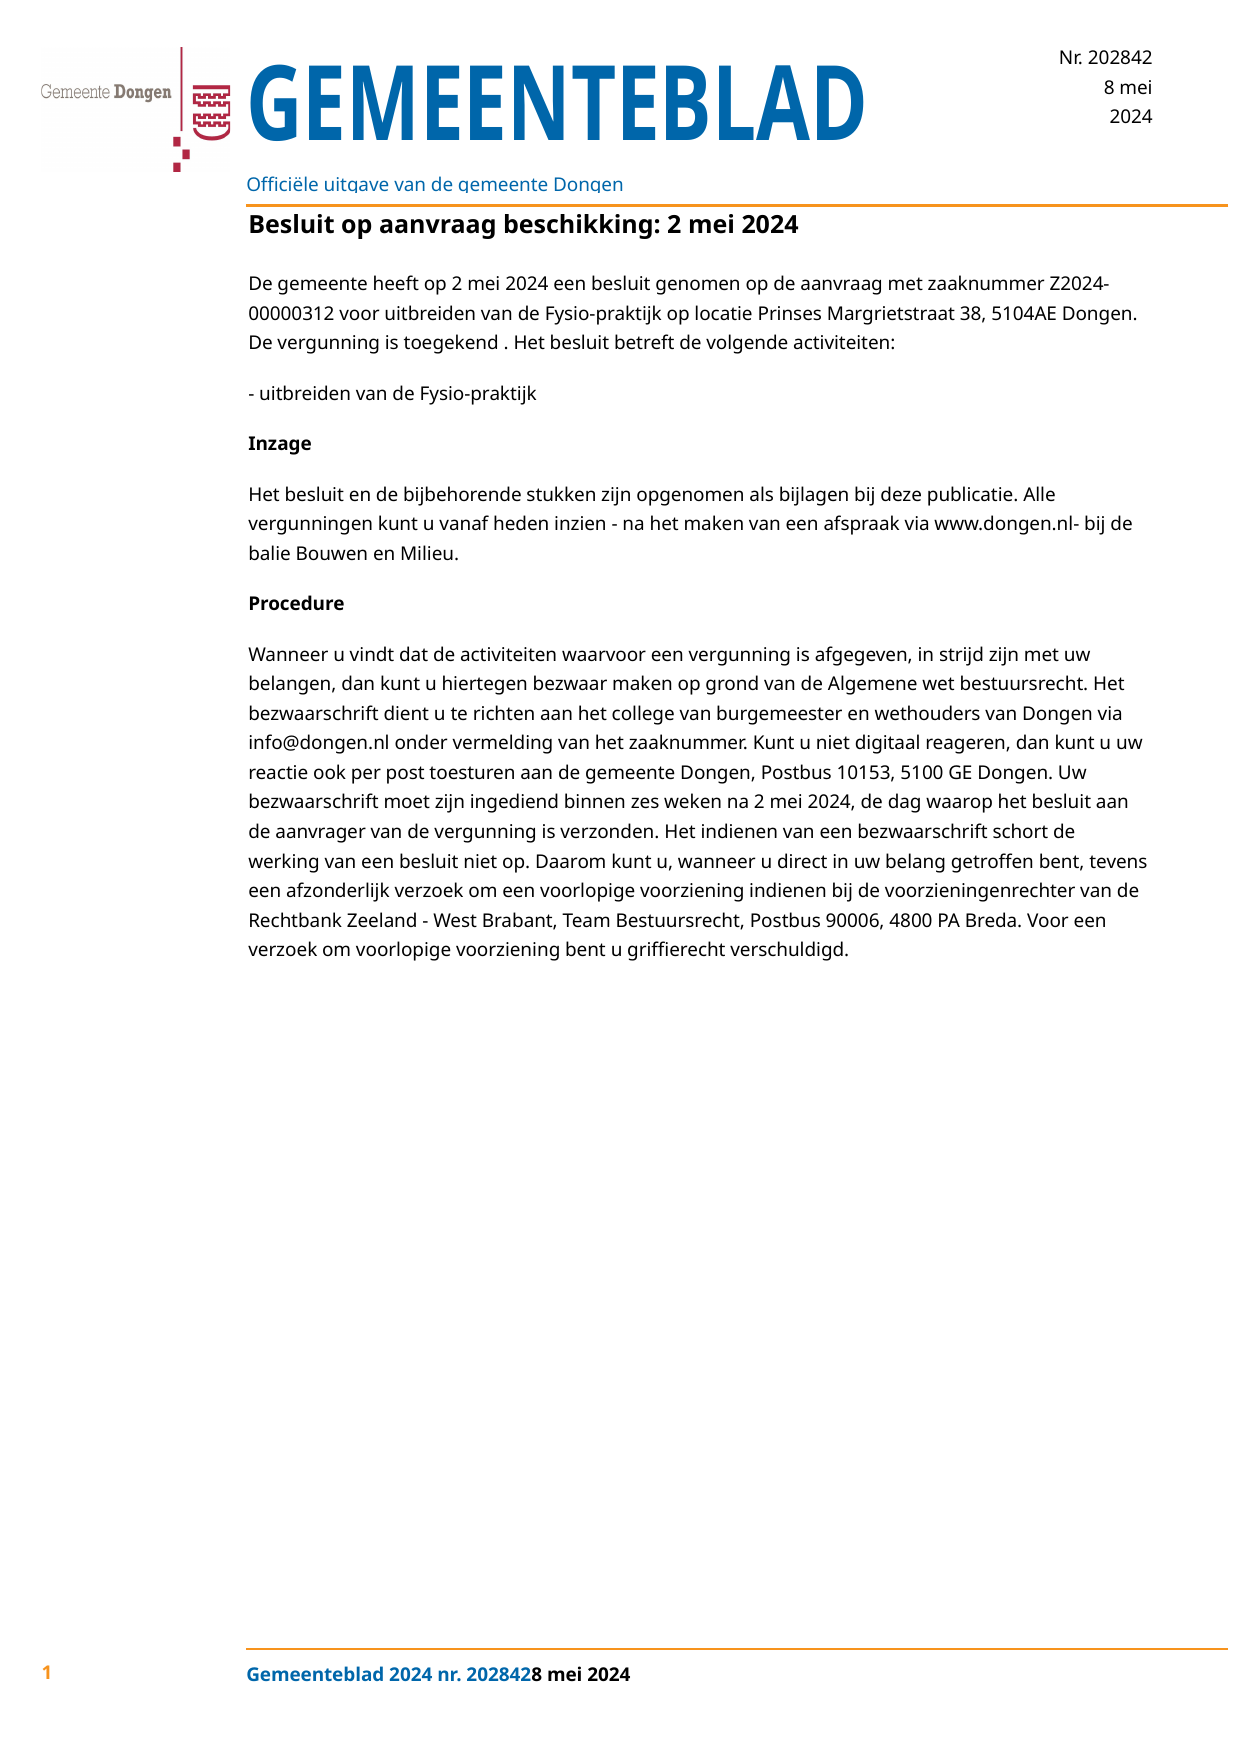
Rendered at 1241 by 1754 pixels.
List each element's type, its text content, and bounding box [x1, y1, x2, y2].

text Besluit op aanvraag beschikking: 2 mei 2024 [248, 207, 1152, 241]
text Procedure [248, 590, 1152, 616]
picture [41, 47, 231, 172]
text Wanneer u vindt dat de activiteiten waarvoor een vergunning is afgegeven, in strijd zijn met uw belangen, dan kunt u hiertegen bezwaar maken op grond van de Algemene wet bestuursrecht. Het bezwaarschrift dient u te richten aan het college van burgemeester en wethouders van Dongen via info@dongen.nl onder vermelding van het zaaknummer. Kunt u niet digitaal reageren, dan kunt u uw reactie ook per post toesturen aan de gemeente Dongen, Postbus 10153, 5100 GE Dongen. Uw bezwaarschrift moet zijn ingediend binnen zes weken na 2 mei 2024, de dag waarop het besluit aan de aanvrager van de vergunning is verzonden. Het indienen van een bezwaarschrift schort de werking van een besluit niet op. Daarom kunt u, wanneer u direct in uw belang getroffen bent, tevens een afzonderlijk verzoek om een voorlopige voorziening indienen bij de voorzieningenrechter van de Rechtbank Zeeland - West Brabant, Team Bestuursrecht, Postbus 90006, 4800 PA Breda. Voor een verzoek om voorlopige voorziening bent u griffierecht verschuldigd. [248, 641, 1152, 962]
text - uitbreiden van de Fysio-praktijk [248, 380, 1152, 406]
text Het besluit en de bijbehorende stukken zijn opgenomen als bijlagen bij deze publicatie. Alle vergunningen kunt u vanaf heden inzien - na het maken van een afspraak via www.dongen.nl- bij de balie Bouwen en Milieu. [248, 481, 1152, 566]
text Inzage [248, 430, 1152, 456]
text De gemeente heeft op 2 mei 2024 een besluit genomen op de aanvraag met zaaknummer Z2024-00000312 voor uitbreiden van de Fysio-praktijk op locatie Prinses Margrietstraat 38, 5104AE Dongen. De vergunning is toegekend . Het besluit betreft de volgende activiteiten: [248, 270, 1152, 355]
